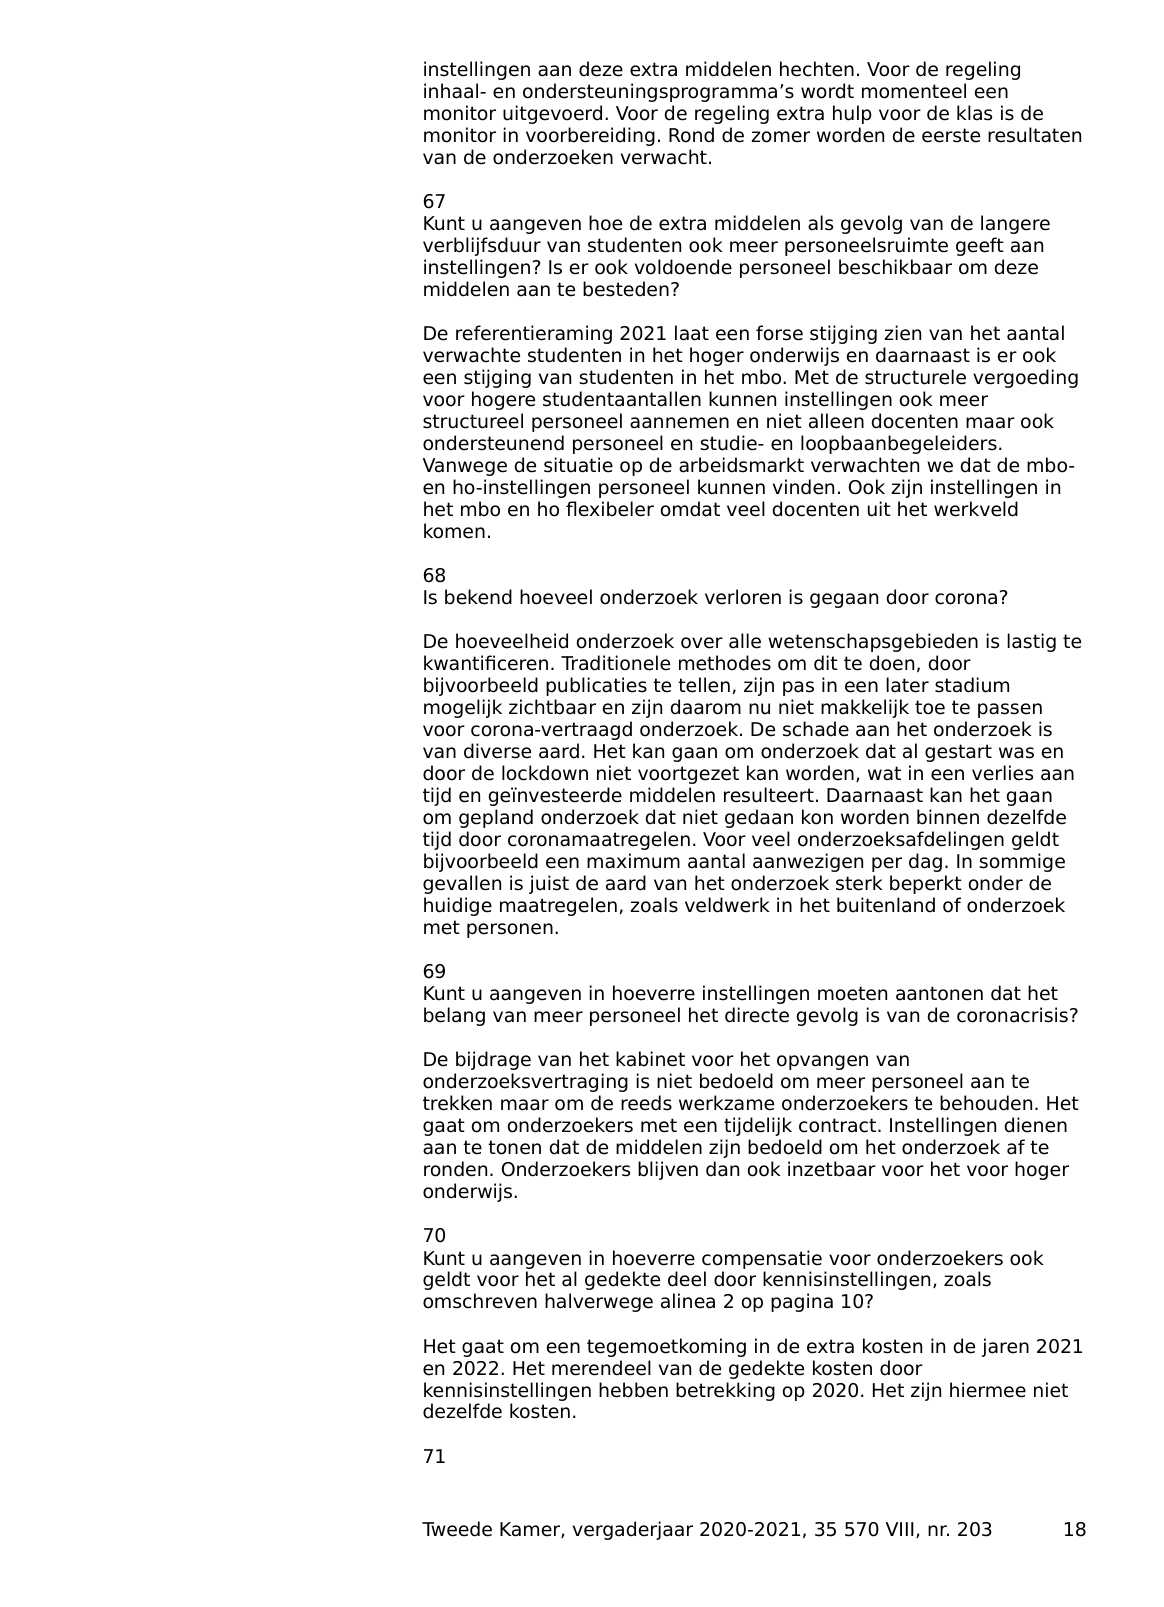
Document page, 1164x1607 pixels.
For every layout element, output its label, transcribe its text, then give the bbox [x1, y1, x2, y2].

text 69 [422, 961, 1087, 983]
text De hoeveelheid onderzoek over alle wetenschapsgebieden is lastig te kwantificeren. Traditionele methodes om dit te doen, door bijvoorbeeld publicaties te tellen, zijn pas in een later stadium mogelijk zichtbaar en zijn daarom nu niet makkelijk toe te passen voor corona-vertraagd onderzoek. De schade aan het onderzoek is van diverse aard. Het kan gaan om onderzoek dat al gestart was en door de lockdown niet voortgezet kan worden, wat in een verlies aan tijd en geïnvesteerde middelen resulteert. Daarnaast kan het gaan om gepland onderzoek dat niet gedaan kon worden binnen dezelfde tijd door coronamaatregelen. Voor veel onderzoeksafdelingen geldt bijvoorbeeld een maximum aantal aanwezigen per dag. In sommige gevallen is juist de aard van het onderzoek sterk beperkt onder de huidige maatregelen, zoals veldwerk in het buitenland of onderzoek met personen. [422, 631, 1087, 939]
text Is bekend hoeveel onderzoek verloren is gegaan door corona? [422, 587, 1087, 609]
text 70 [422, 1225, 1087, 1247]
text 68 [422, 565, 1087, 587]
text Kunt u aangeven in hoeverre compensatie voor onderzoekers ook geldt voor het al gedekte deel door kennisinstellingen, zoals omschreven halverwege alinea 2 op pagina 10? [422, 1247, 1087, 1313]
text 67 [422, 191, 1087, 213]
text instellingen aan deze extra middelen hechten. Voor de regeling inhaal- en ondersteuningsprogramma’s wordt momenteel een monitor uitgevoerd. Voor de regeling extra hulp voor de klas is de monitor in voorbereiding. Rond de zomer worden de eerste resultaten van de onderzoeken verwacht. [422, 59, 1087, 169]
text Het gaat om een tegemoetkoming in de extra kosten in de jaren 2021 en 2022. Het merendeel van de gedekte kosten door kennisinstellingen hebben betrekking op 2020. Het zijn hiermee niet dezelfde kosten. [422, 1336, 1087, 1423]
text Kunt u aangeven in hoeverre instellingen moeten aantonen dat het belang van meer personeel het directe gevolg is van de coronacrisis? [422, 983, 1087, 1027]
text 71 [422, 1446, 1087, 1468]
text De bijdrage van het kabinet voor het opvangen van onderzoeksvertraging is niet bedoeld om meer personeel aan te trekken maar om de reeds werkzame onderzoekers te behouden. Het gaat om onderzoekers met een tijdelijk contract. Instellingen dienen aan te tonen dat de middelen zijn bedoeld om het onderzoek af te ronden. Onderzoekers blijven dan ook inzetbaar voor het voor hoger onderwijs. [422, 1049, 1087, 1203]
text De referentieraming 2021 laat een forse stijging zien van het aantal verwachte studenten in het hoger onderwijs en daarnaast is er ook een stijging van studenten in het mbo. Met de structurele vergoeding voor hogere studentaantallen kunnen instellingen ook meer structureel personeel aannemen en niet alleen docenten maar ook ondersteunend personeel en studie- en loopbaanbegeleiders. Vanwege de situatie op de arbeidsmarkt verwachten we dat de mbo- en ho-instellingen personeel kunnen vinden. Ook zijn instellingen in het mbo en ho flexibeler omdat veel docenten uit het werkveld komen. [422, 323, 1087, 543]
text Kunt u aangeven hoe de extra middelen als gevolg van de langere verblijfsduur van studenten ook meer personeelsruimte geeft aan instellingen? Is er ook voldoende personeel beschikbaar om deze middelen aan te besteden? [422, 213, 1087, 301]
